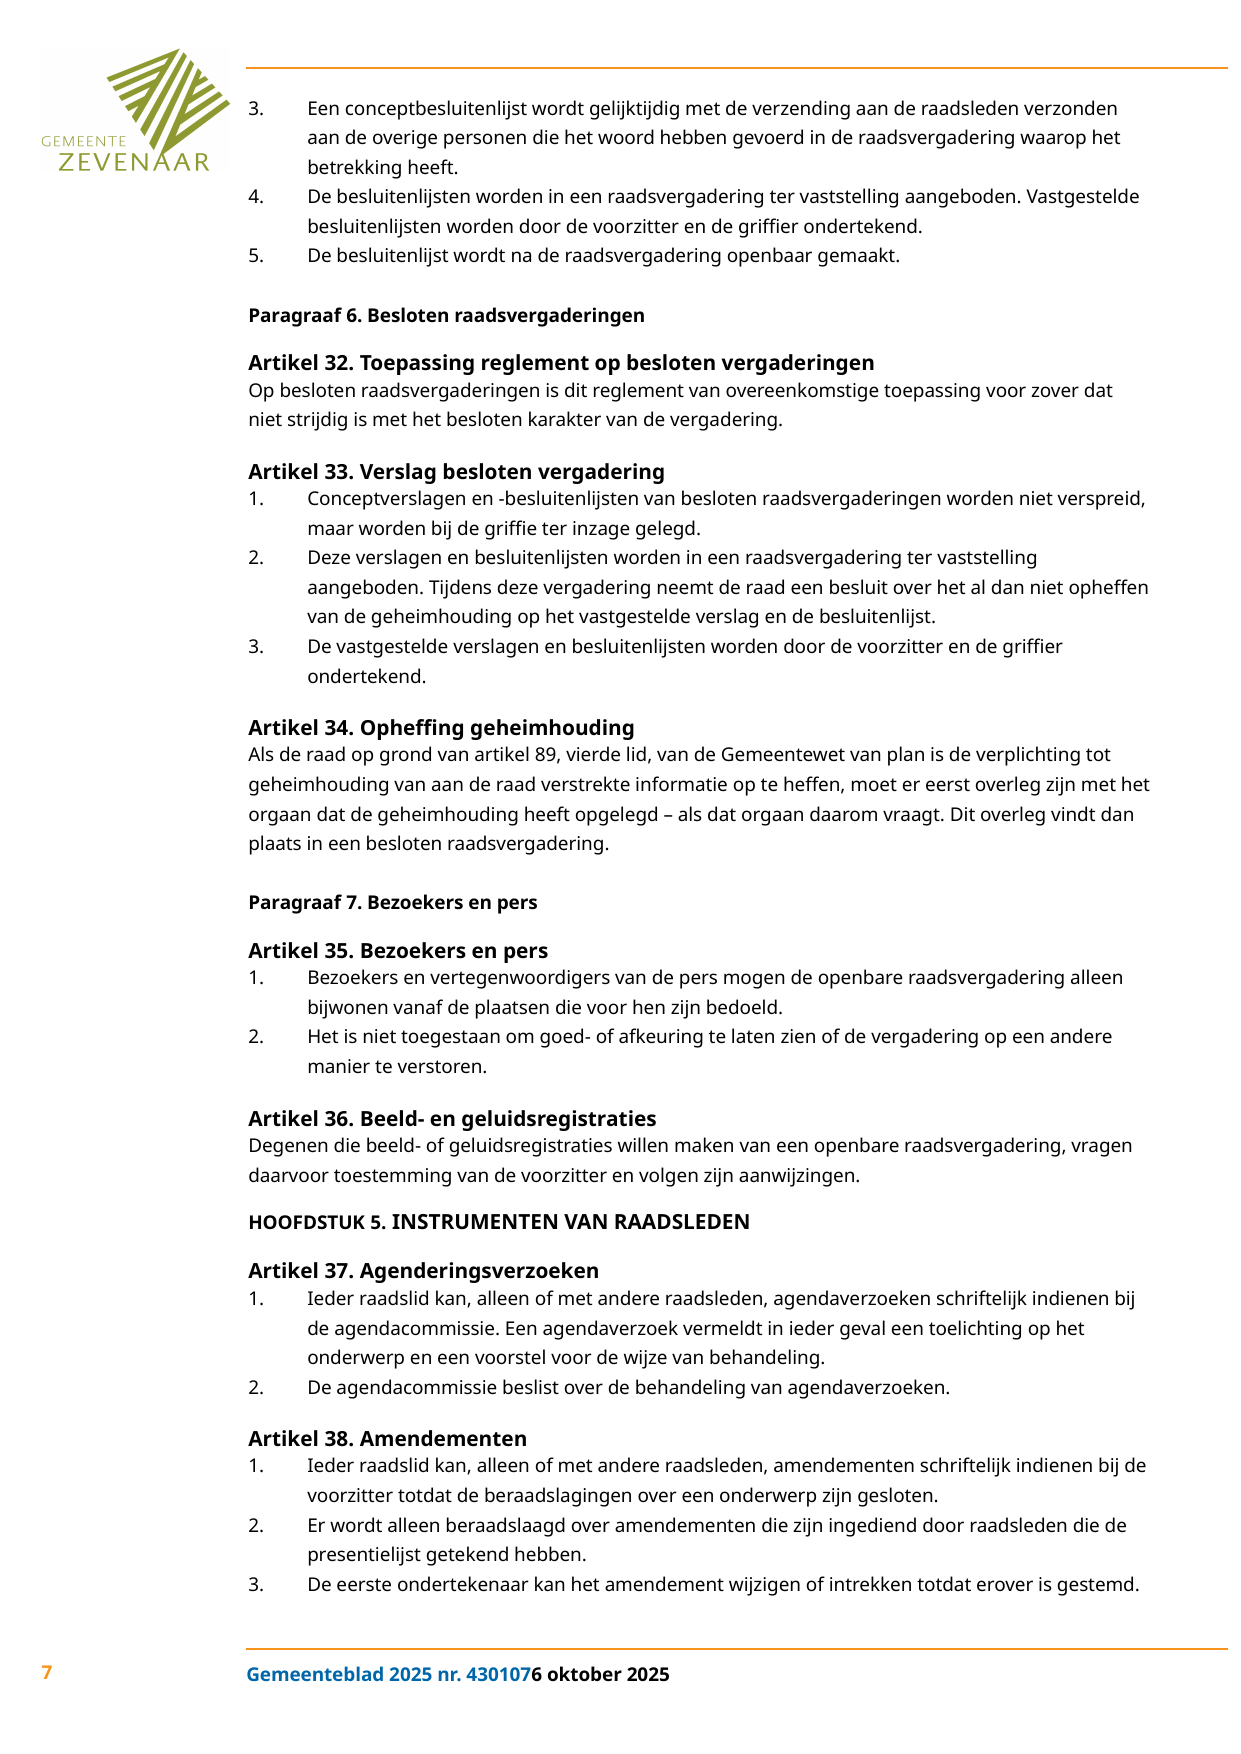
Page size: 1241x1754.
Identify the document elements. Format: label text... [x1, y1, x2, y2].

text Op besloten raadsvergaderingen is dit reglement van overeenkomstige toepassing voor zover dat niet strijdig is met het besloten karakter van de vergadering. [248, 377, 1152, 432]
list De eerste ondertekenaar kan het amendement wijzigen of intrekken totdat erover is gestemd. [248, 1571, 1152, 1597]
text Artikel 35. Bezoekers en pers [248, 936, 1152, 964]
list De besluitenlijst wordt na de raadsvergadering openbaar gemaakt. [248, 243, 1152, 268]
text Artikel 32. Toepassing reglement op besloten vergaderingen [248, 348, 1152, 377]
list Ieder raadslid kan, alleen of met andere raadsleden, amendementen schriftelijk indienen bij de voorzitter totdat de beraadslagingen over een onderwerp zijn gesloten. [248, 1453, 1152, 1508]
list De vastgestelde verslagen en besluitenlijsten worden door de voorzitter en de griffier ondertekend. [248, 633, 1152, 688]
list Deze verslagen en besluitenlijsten worden in een raadsvergadering ter vaststelling aangeboden. Tijdens deze vergadering neemt de raad een besluit over het al dan niet opheffen van de geheimhouding op het vastgestelde verslag en de besluitenlijst. [248, 544, 1152, 629]
text Artikel 33. Verslag besloten vergadering [248, 457, 1152, 485]
text Als de raad op grond van artikel 89, vierde lid, van de Gemeentewet van plan is de verplichting tot geheimhouding van aan de raad verstrekte informatie op te heffen, moet er eerst overleg zijn met het orgaan dat de geheimhouding heeft opgelegd – als dat orgaan daarom vraagt. Dit overleg vindt dan plaats in een besloten raadsvergadering. [248, 742, 1152, 856]
list Een conceptbesluitenlijst wordt gelijktijdig met de verzending aan de raadsleden verzonden aan de overige personen die het woord hebben gevoerd in de raadsvergadering waarop het betrekking heeft. [248, 95, 1152, 180]
list Conceptverslagen en -besluitenlijsten van besloten raadsvergaderingen worden niet verspreid, maar worden bij de griffie ter inzage gelegd. [248, 485, 1152, 541]
text HOOFDSTUK 5. INSTRUMENTEN VAN RAADSLEDEN [248, 1207, 1152, 1236]
list Ieder raadslid kan, alleen of met andere raadsleden, agendaverzoeken schriftelijk indienen bij de agendacommissie. Een agendaverzoek vermeldt in ieder geval een toelichting op het onderwerp en een voorstel voor de wijze van behandeling. [248, 1285, 1152, 1370]
text Paragraaf 7. Bezoekers en pers [248, 889, 1152, 915]
list De besluitenlijsten worden in een raadsvergadering ter vaststelling aangeboden. Vastgestelde besluitenlijsten worden door de voorzitter en de griffier ondertekend. [248, 183, 1152, 239]
picture [41, 47, 231, 172]
text Artikel 37. Agenderingsverzoeken [248, 1257, 1152, 1285]
text Paragraaf 6. Besloten raadsvergaderingen [248, 302, 1152, 328]
list Bezoekers en vertegenwoordigers van de pers mogen de openbare raadsvergadering alleen bijwonen vanaf de plaatsen die voor hen zijn bedoeld. [248, 964, 1152, 1020]
text Degenen die beeld- of geluidsregistraties willen maken van een openbare raadsvergadering, vragen daarvoor toestemming van de voorzitter en volgen zijn aanwijzingen. [248, 1132, 1152, 1187]
text Artikel 38. Amendementen [248, 1424, 1152, 1453]
list De agendacommissie beslist over de behandeling van agendaverzoeken. [248, 1374, 1152, 1399]
list Het is niet toegestaan om goed- of afkeuring te laten zien of de vergadering op een andere manier te verstoren. [248, 1024, 1152, 1079]
text Artikel 36. Beeld- en geluidsregistraties [248, 1104, 1152, 1132]
text Artikel 34. Opheffing geheimhouding [248, 713, 1152, 742]
list Er wordt alleen beraadslaagd over amendementen die zijn ingediend door raadsleden die de presentielijst getekend hebben. [248, 1512, 1152, 1567]
